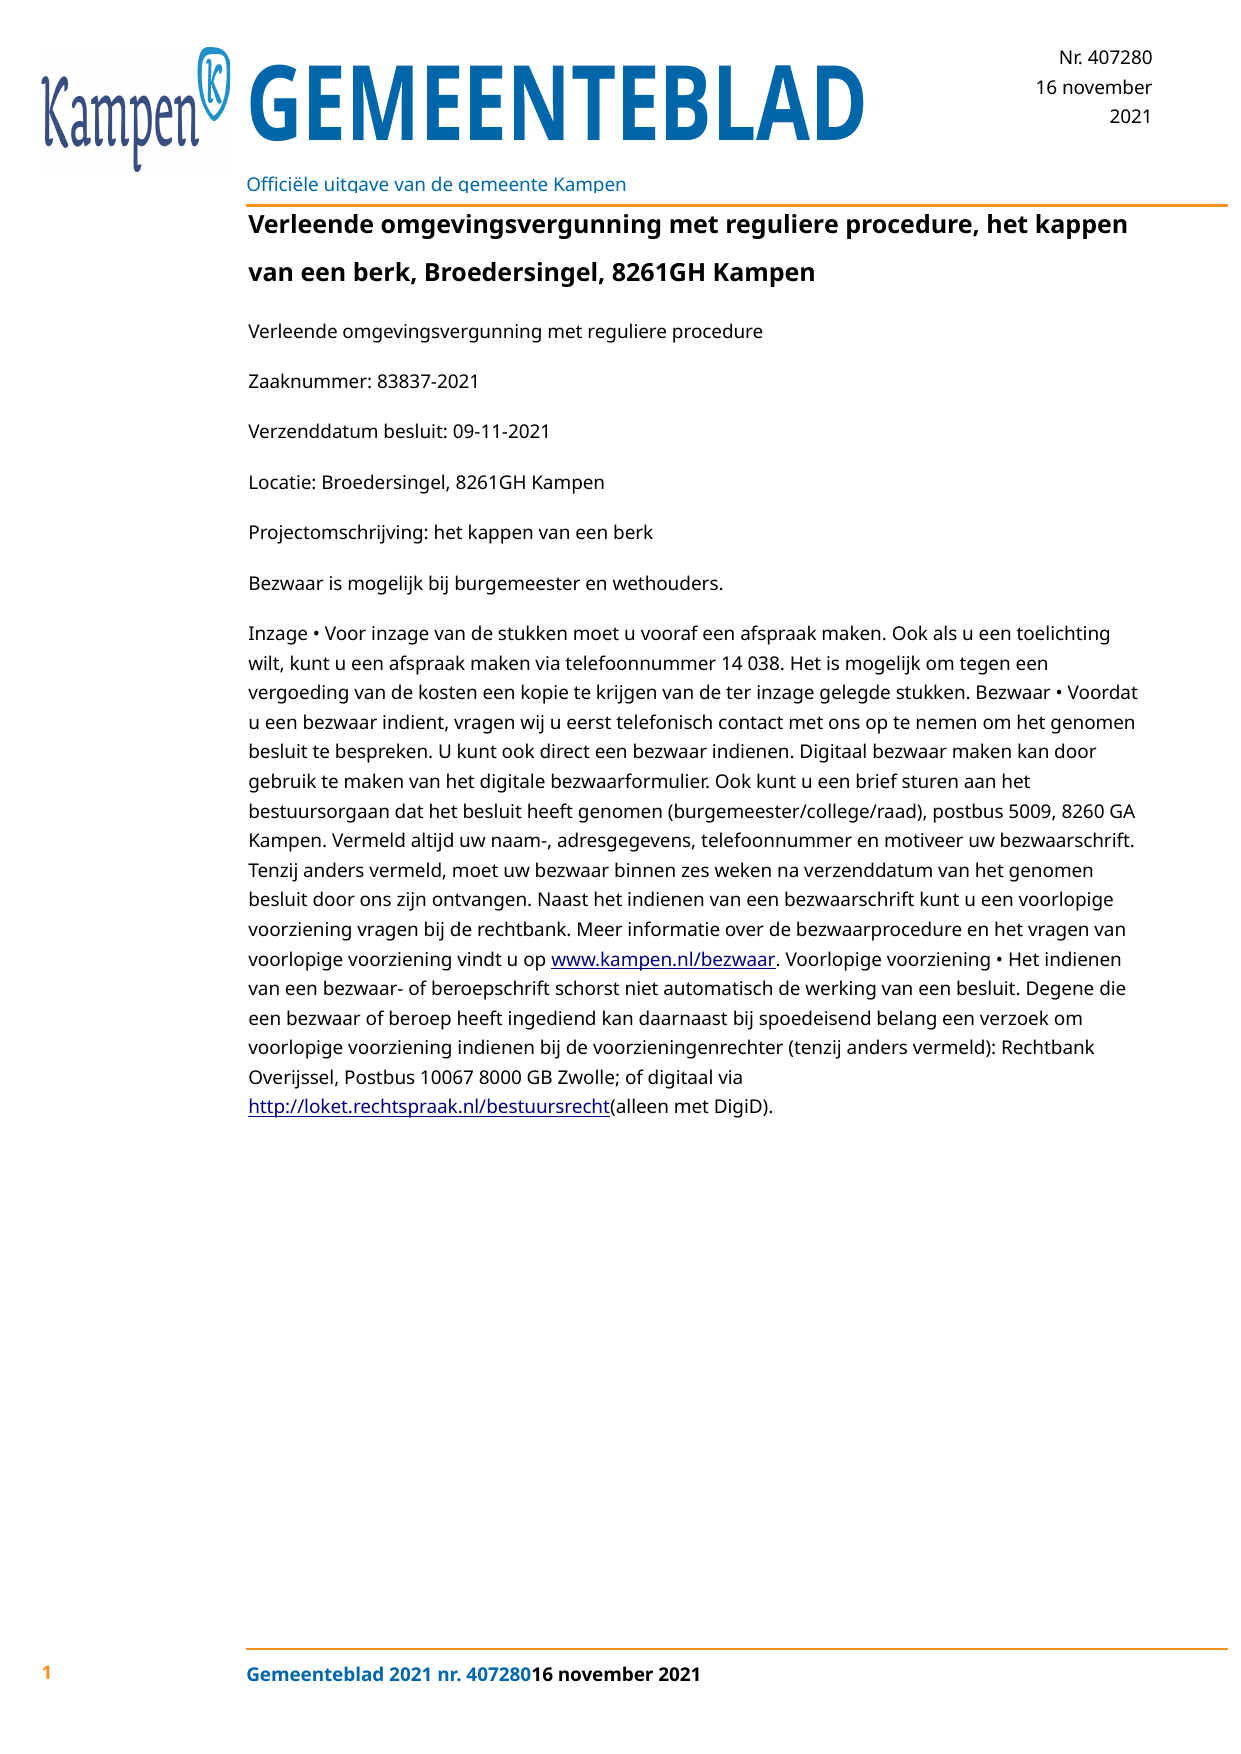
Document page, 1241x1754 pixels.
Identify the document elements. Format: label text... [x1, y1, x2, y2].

text Verleende omgevingsvergunning met reguliere procedure [248, 318, 1152, 344]
text Locatie: Broedersingel, 8261GH Kampen [248, 469, 1152, 495]
text Verzenddatum besluit: 09-11-2021 [248, 419, 1152, 444]
text Verleende omgevingsvergunning met reguliere procedure, het kappen van een berk, Broedersingel, 8261GH Kampen [248, 207, 1152, 288]
picture [41, 47, 231, 172]
text Zaaknummer: 83837-2021 [248, 368, 1152, 394]
text Inzage • Voor inzage van de stukken moet u vooraf een afspraak maken. Ook als u een toelichting wilt, kunt u een afspraak maken via telefoonnummer 14 038. Het is mogelijk om tegen een vergoeding van de kosten een kopie te krijgen van de ter inzage gelegde stukken. Bezwaar • Voordat u een bezwaar indient, vragen wij u eerst telefonisch contact met ons op te nemen om het genomen besluit te bespreken. U kunt ook direct een bezwaar indienen. Digitaal bezwaar maken kan door gebruik te maken van het digitale bezwaarformulier. Ook kunt u een brief sturen aan het bestuursorgaan dat het besluit heeft genomen (burgemeester/college/raad), postbus 5009, 8260 GA Kampen. Vermeld altijd uw naam-, adresgegevens, telefoonnummer en motiveer uw bezwaarschrift. Tenzij anders vermeld, moet uw bezwaar binnen zes weken na verzenddatum van het genomen besluit door ons zijn ontvangen. Naast het indienen van een bezwaarschrift kunt u een voorlopige voorziening vragen bij de rechtbank. Meer informatie over de bezwaarprocedure en het vragen van voorlopige voorziening vindt u op www.kampen.nl/bezwaar. Voorlopige voorziening • Het indienen van een bezwaar- of beroepschrift schorst niet automatisch de werking van een besluit. Degene die een bezwaar of beroep heeft ingediend kan daarnaast bij spoedeisend belang een verzoek om voorlopige voorziening indienen bij de voorzieningenrechter (tenzij anders vermeld): Rechtbank Overijssel, Postbus 10067 8000 GB Zwolle; of digitaal via http://loket.rechtspraak.nl/bestuursrecht(alleen met DigiD). [248, 620, 1152, 1119]
text Projectomschrijving: het kappen van een berk [248, 519, 1152, 545]
text Bezwaar is mogelijk bij burgemeester en wethouders. [248, 570, 1152, 596]
